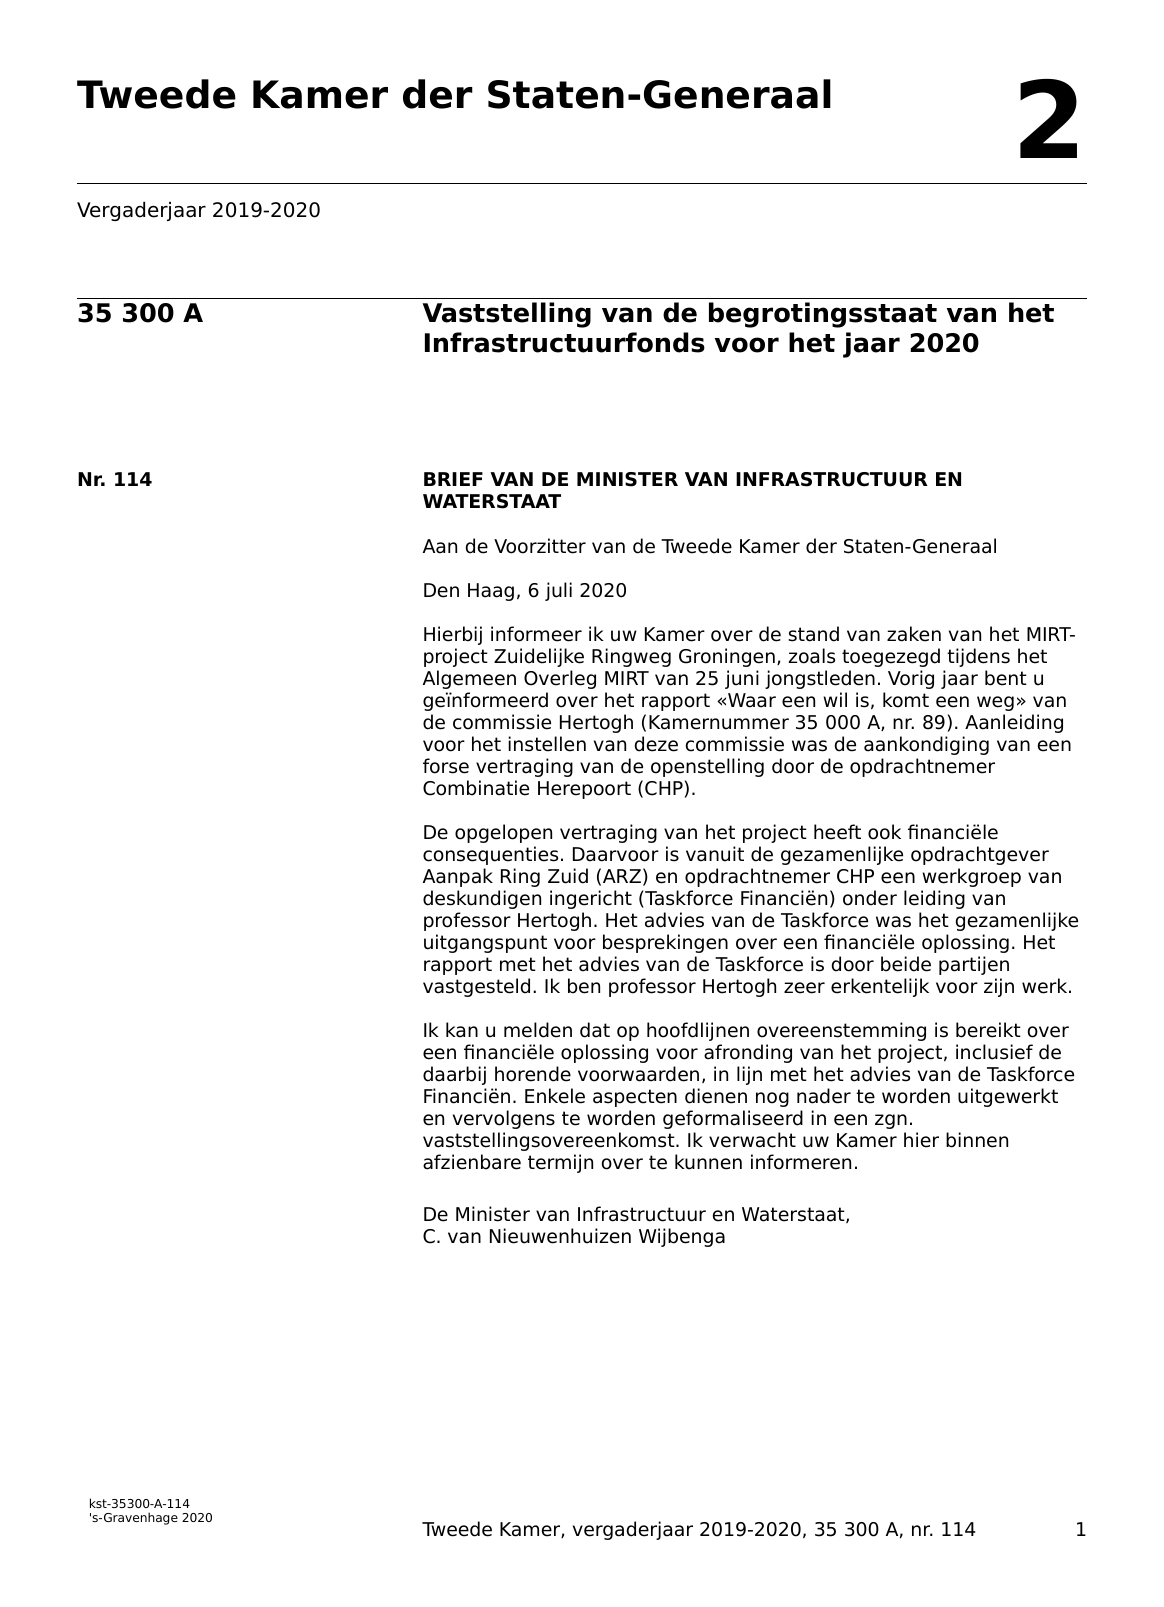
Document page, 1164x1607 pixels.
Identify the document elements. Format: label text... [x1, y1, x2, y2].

subtitle 35 300 A Vaststelling van de begrotingsstaat van het Infrastructuurfonds voor het jaar 2020 [77, 299, 1087, 358]
text kst-35300-A-114 [88, 1497, 323, 1511]
subtitle Nr. 114 BRIEF VAN DE MINISTER VAN INFRASTRUCTUUR EN WATERSTAAT [77, 469, 1087, 513]
text Ik kan u melden dat op hoofdlijnen overeenstemming is bereikt over een financiële oplossing voor afronding van het project, inclusief de daarbij horende voorwaarden, in lijn met het advies van de Taskforce Financiën. Enkele aspecten dienen nog nader te worden uitgewerkt en vervolgens te worden geformaliseerd in een zgn. vaststellingsovereenkomst. Ik verwacht uw Kamer hier binnen afzienbare termijn over te kunnen informeren. [422, 1020, 1087, 1174]
text De Minister van Infrastructuur en Waterstaat, C. van Nieuwenhuizen Wijbenga [422, 1204, 1087, 1248]
table_header Tweede Kamer der Staten-Generaal [77, 59, 886, 183]
text Aan de Voorzitter van de Tweede Kamer der Staten-Generaal [422, 536, 1087, 557]
table_cell Vergaderjaar 2019-2020 [77, 184, 1087, 298]
table_header 2 [886, 59, 1087, 183]
text 's-Gravenhage 2020 [88, 1511, 323, 1525]
text De opgelopen vertraging van het project heeft ook financiële consequenties. Daarvoor is vanuit de gezamenlijke opdrachtgever Aanpak Ring Zuid (ARZ) en opdrachtnemer CHP een werkgroep van deskundigen ingericht (Taskforce Financiën) onder leiding van professor Hertogh. Het advies van de Taskforce was het gezamenlijke uitgangspunt voor besprekingen over een financiële oplossing. Het rapport met het advies van de Taskforce is door beide partijen vastgesteld. Ik ben professor Hertogh zeer erkentelijk voor zijn werk. [422, 822, 1087, 998]
text Den Haag, 6 juli 2020 [422, 580, 1087, 602]
text Hierbij informeer ik uw Kamer over de stand van zaken van het MIRT-project Zuidelijke Ringweg Groningen, zoals toegezegd tijdens het Algemeen Overleg MIRT van 25 juni jongstleden. Vorig jaar bent u geïnformeerd over het rapport «Waar een wil is, komt een weg» van de commissie Hertogh (Kamernummer 35 000 A, nr. 89). Aanleiding voor het instellen van deze commissie was de aankondiging van een forse vertraging van de openstelling door de opdrachtnemer Combinatie Herepoort (CHP). [422, 624, 1087, 800]
